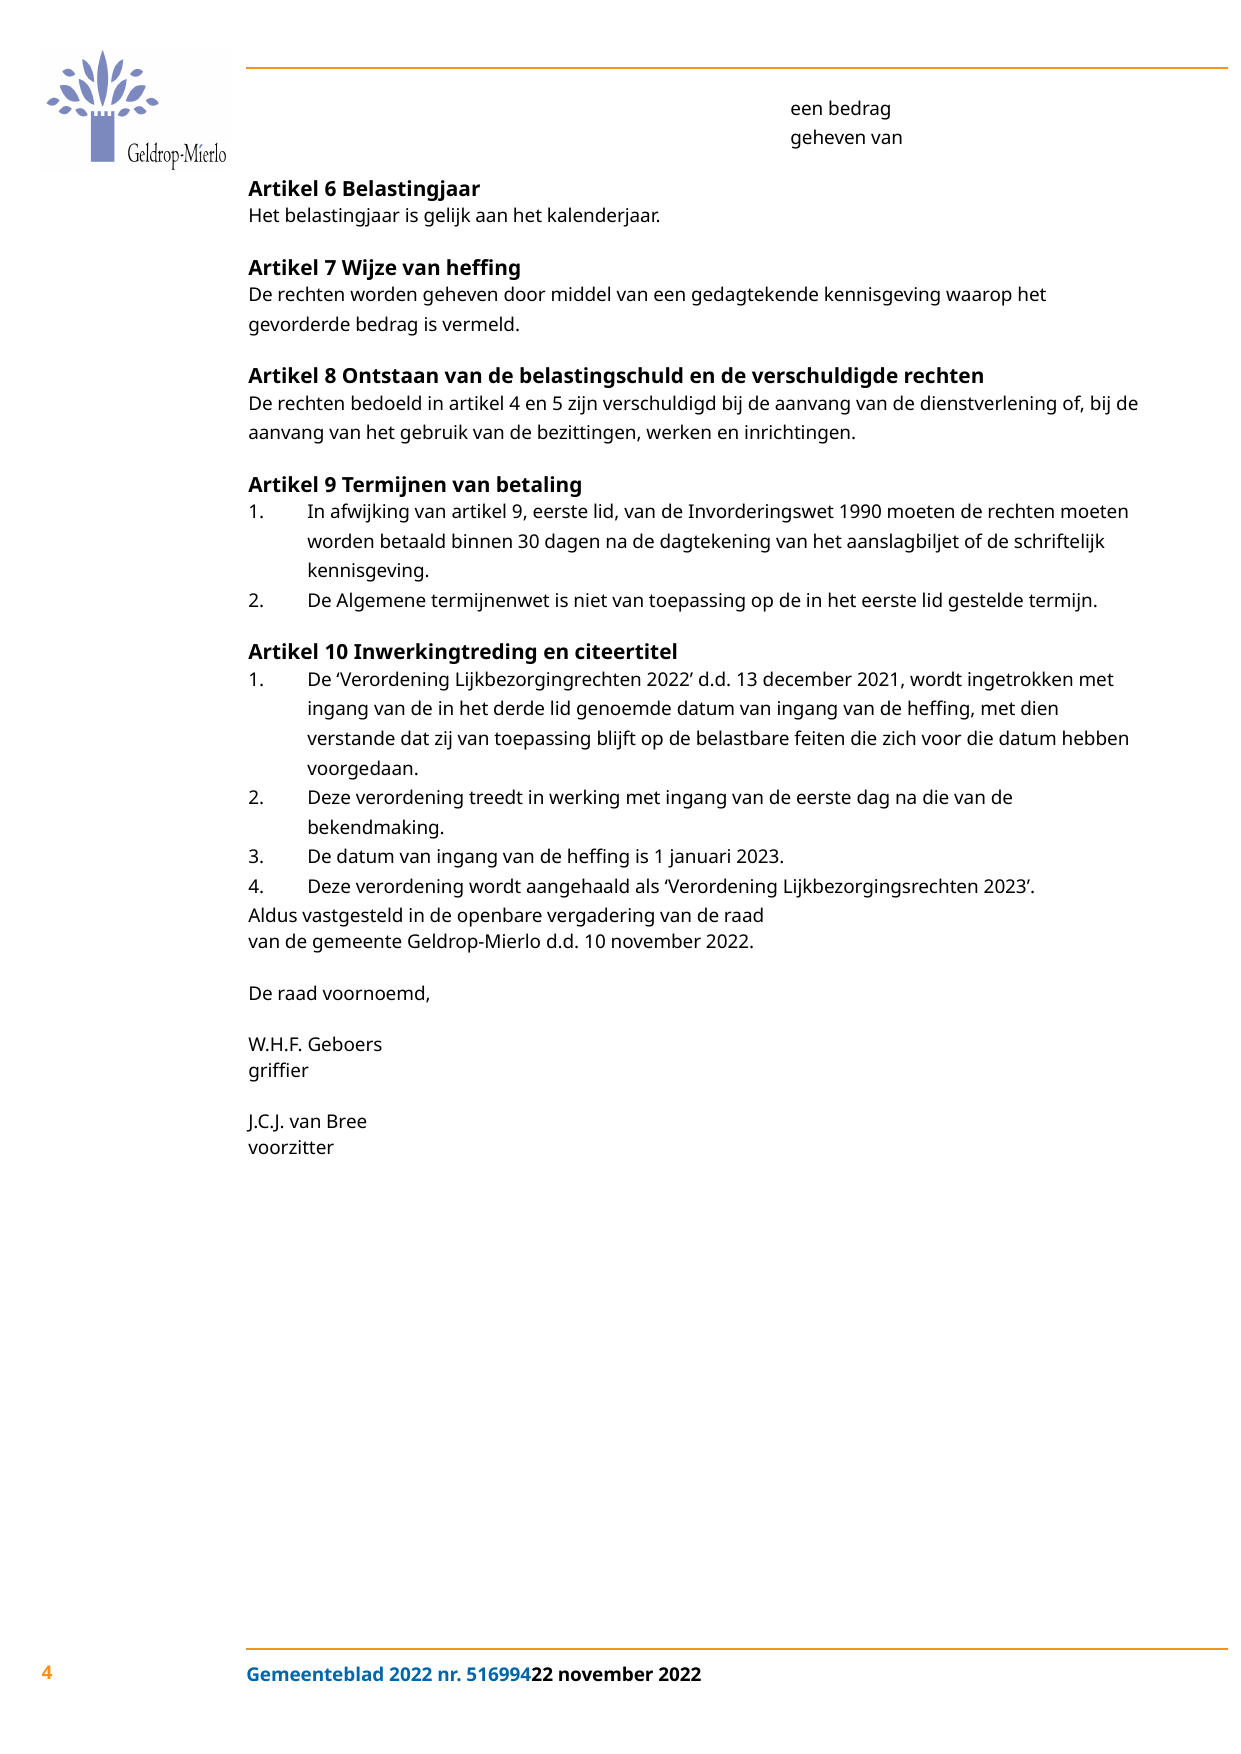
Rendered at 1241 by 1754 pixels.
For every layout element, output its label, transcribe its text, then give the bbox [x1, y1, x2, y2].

list De Algemene termijnenwet is niet van toepassing op de in het eerste lid gestelde termijn. [248, 587, 1152, 613]
text J.C.J. van Bree [248, 1108, 1152, 1134]
text Artikel 10 Inwerkingtreding en citeertitel [248, 637, 1152, 666]
table_cell [609, 95, 790, 150]
text Artikel 9 Termijnen van betaling [248, 470, 1152, 498]
text Het belastingjaar is gelijk aan het kalenderjaar. [248, 203, 1152, 228]
text De raad voornoemd, [248, 980, 1152, 1006]
list Deze verordening treedt in werking met ingang van de eerste dag na die van de bekendmaking. [248, 784, 1152, 839]
text griffier [248, 1057, 1152, 1083]
picture [41, 47, 231, 172]
list De ‘Verordening Lijkbezorgingrechten 2022’ d.d. 13 december 2021, wordt ingetrokken met ingang van de in het derde lid genoemde datum van ingang van de heffing, met dien verstande dat zij van toepassing blijft op de belastbare feiten die zich voor die datum hebben voorgedaan. [248, 666, 1152, 780]
text W.H.F. Geboers [248, 1031, 1152, 1057]
text Artikel 8 Ontstaan van de belastingschuld en de verschuldigde rechten [248, 361, 1152, 390]
text Artikel 6 Belastingjaar [248, 174, 1152, 203]
table_cell een bedrag geheven van [790, 95, 971, 150]
text van de gemeente Geldrop-Mierlo d.d. 10 november 2022. [248, 928, 1152, 954]
table_cell [248, 95, 609, 150]
text Artikel 7 Wijze van heffing [248, 253, 1152, 281]
text voorzitter [248, 1134, 1152, 1160]
text De rechten worden geheven door middel van een gedagtekende kennisgeving waarop het gevorderde bedrag is vermeld. [248, 281, 1152, 337]
text Aldus vastgesteld in de openbare vergadering van de raad [248, 903, 1152, 928]
list De datum van ingang van de heffing is 1 januari 2023. [248, 843, 1152, 869]
list Deze verordening wordt aangehaald als ‘Verordening Lijkbezorgingsrechten 2023’. [248, 873, 1152, 899]
table_cell [971, 95, 1152, 150]
list In afwijking van artikel 9, eerste lid, van de Invorderingswet 1990 moeten de rechten moeten worden betaald binnen 30 dagen na de dagtekening van het aanslagbiljet of de schriftelijk kennisgeving. [248, 498, 1152, 583]
text De rechten bedoeld in artikel 4 en 5 zijn verschuldigd bij de aanvang van de dienstverlening of, bij de aanvang van het gebruik van de bezittingen, werken en inrichtingen. [248, 390, 1152, 445]
